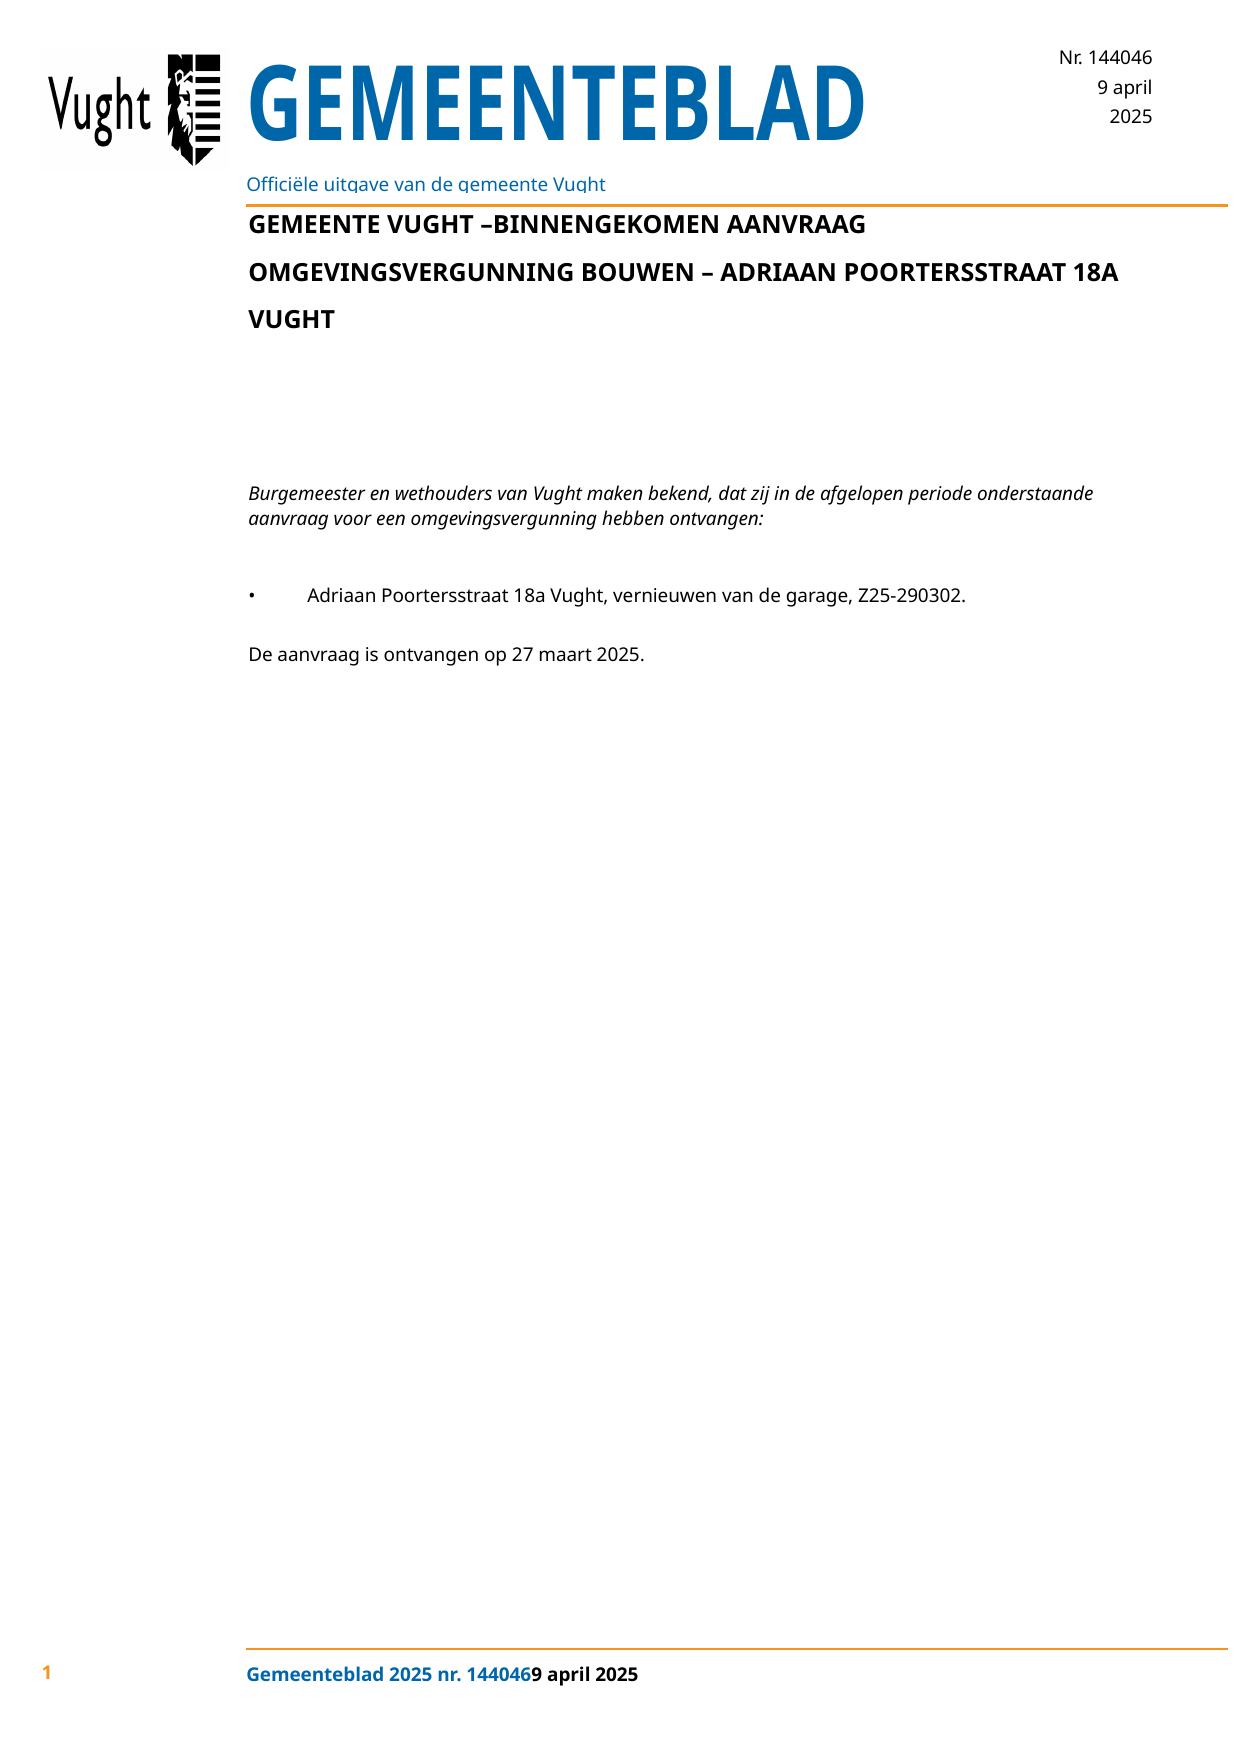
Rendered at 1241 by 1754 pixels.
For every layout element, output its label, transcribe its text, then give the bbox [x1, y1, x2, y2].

text Burgemeester en wethouders van Vught maken bekend, dat zij in de afgelopen periode onderstaande aanvraag voor een omgevingsvergunning hebben ontvangen: [248, 480, 1152, 531]
list Adriaan Poortersstraat 18a Vught, vernieuwen van de garage, Z25-290302. [248, 582, 1152, 607]
picture [41, 47, 231, 172]
text GEMEENTE VUGHT –BINNENGEKOMEN AANVRAAG OMGEVINGSVERGUNNING BOUWEN – ADRIAAN POORTERSSTRAAT 18A VUGHT [248, 207, 1152, 336]
text De aanvraag is ontvangen op 27 maart 2025. [248, 641, 1152, 667]
